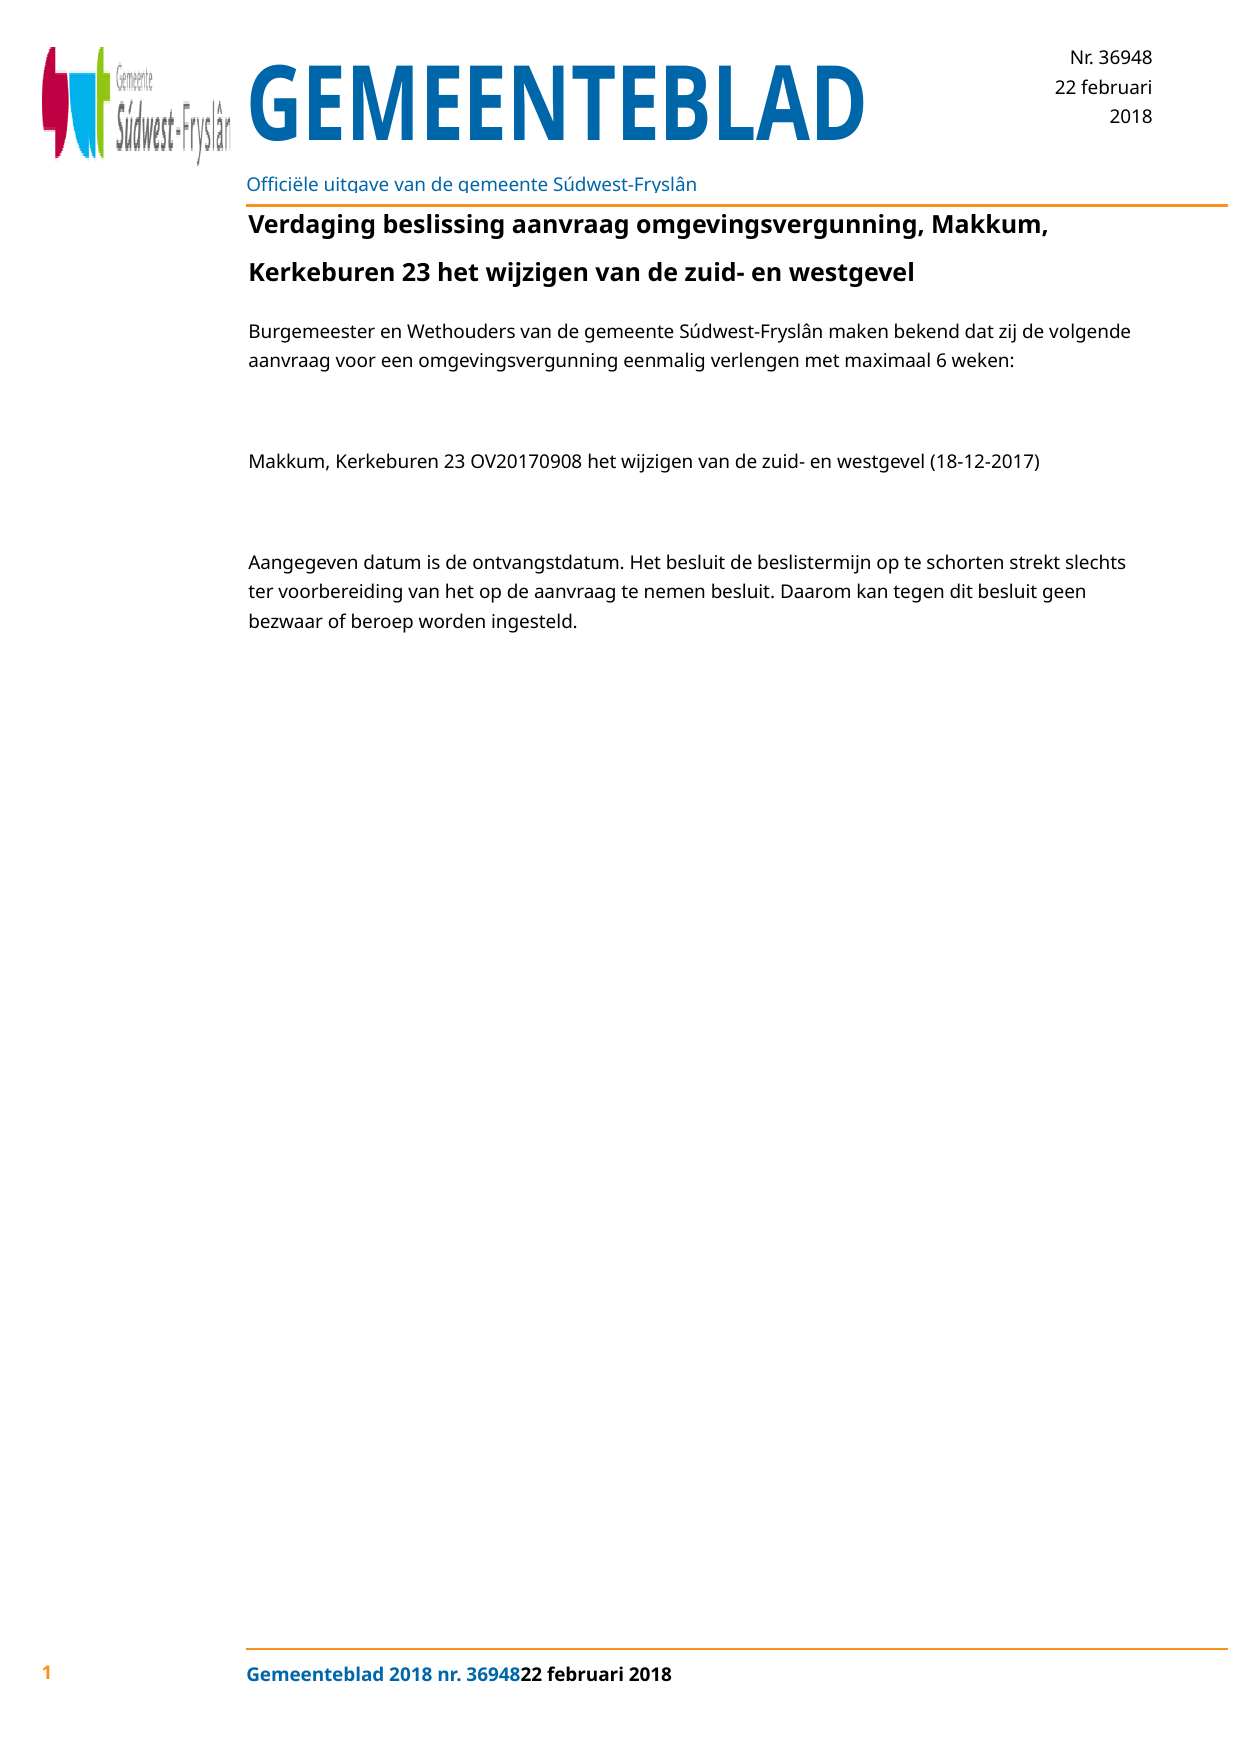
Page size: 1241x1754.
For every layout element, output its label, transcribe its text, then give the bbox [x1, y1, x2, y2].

picture [41, 47, 231, 172]
text Verdaging beslissing aanvraag omgevingsvergunning, Makkum, Kerkeburen 23 het wijzigen van de zuid- en westgevel [248, 207, 1152, 288]
text Makkum, Kerkeburen 23 OV20170908 het wijzigen van de zuid- en westgevel (18-12-2017) [248, 448, 1152, 474]
text Aangegeven datum is de ontvangstdatum. Het besluit de beslistermijn op te schorten strekt slechts ter voorbereiding van het op de aanvraag te nemen besluit. Daarom kan tegen dit besluit geen bezwaar of beroep worden ingesteld. [248, 549, 1152, 634]
text Burgemeester en Wethouders van de gemeente Súdwest-Fryslân maken bekend dat zij de volgende aanvraag voor een omgevingsvergunning eenmalig verlengen met maximaal 6 weken: [248, 318, 1152, 373]
